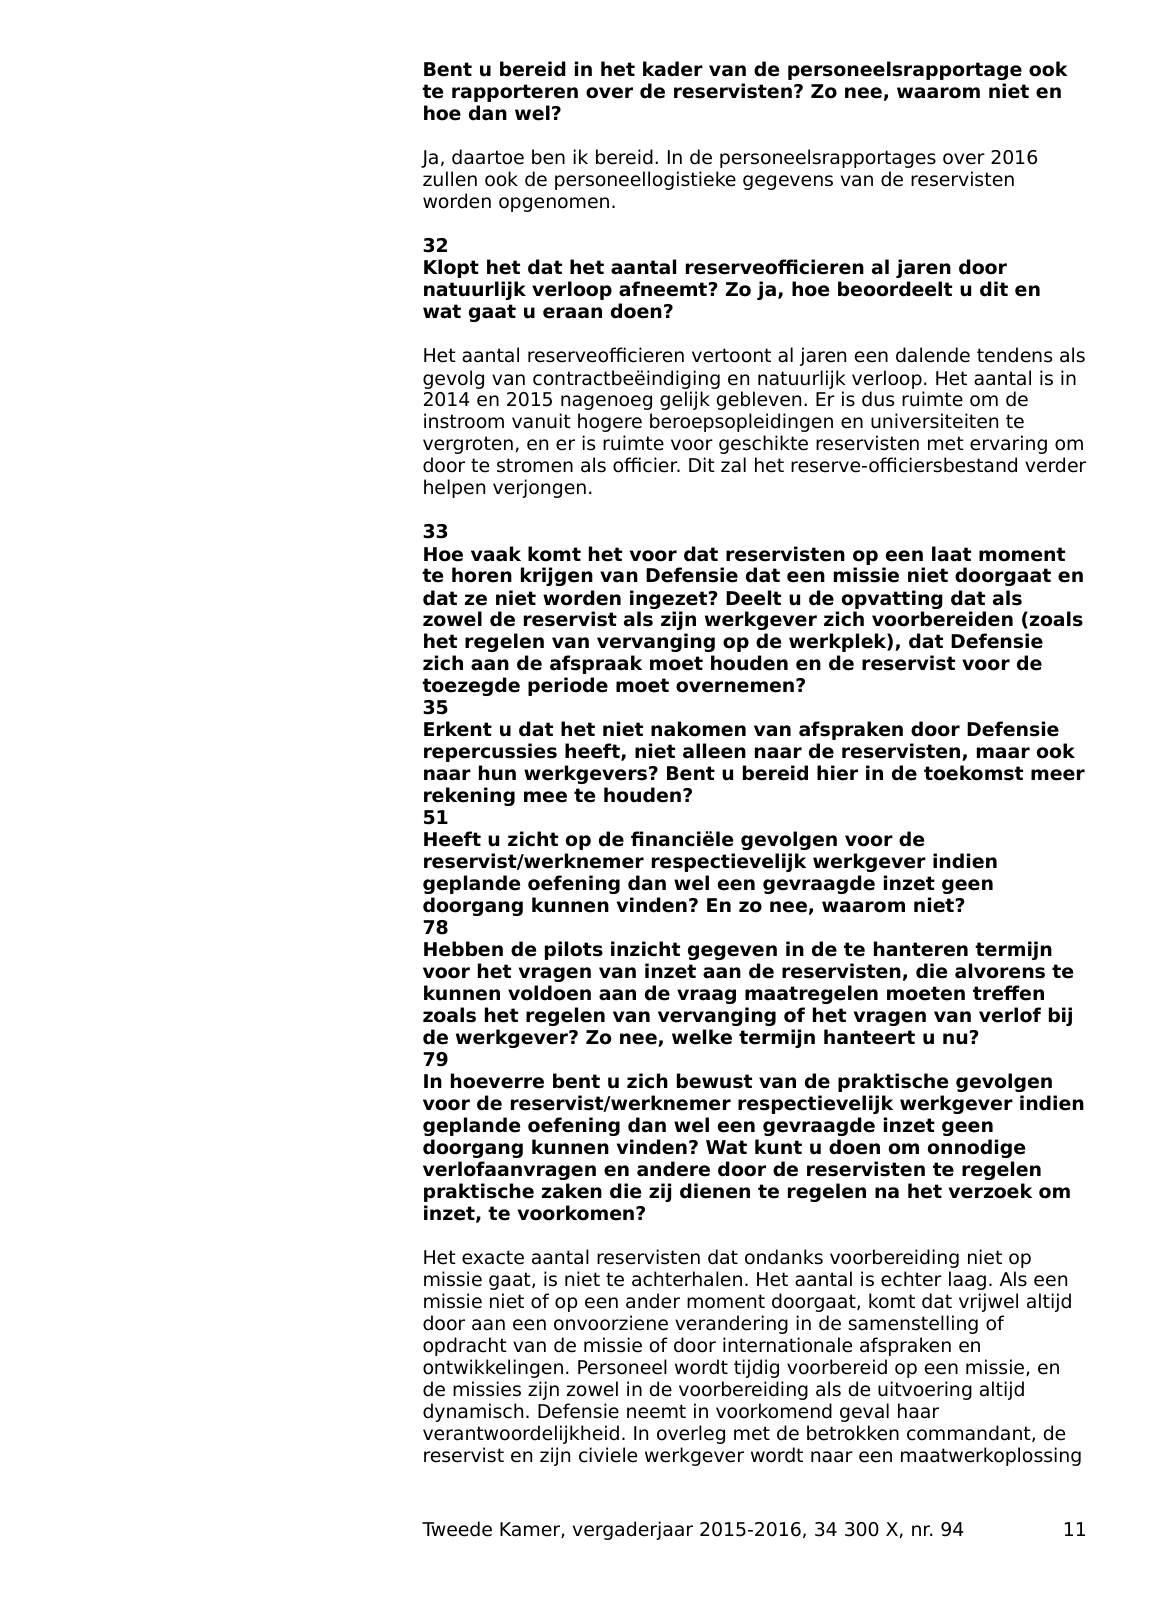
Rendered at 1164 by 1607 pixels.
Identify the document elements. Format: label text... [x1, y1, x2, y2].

text Erkent u dat het niet nakomen van afspraken door Defensie repercussies heeft, niet alleen naar de reservisten, maar ook naar hun werkgevers? Bent u bereid hier in de toekomst meer rekening mee te houden? [422, 719, 1087, 807]
text Het aantal reserveofficieren vertoont al jaren een dalende tendens als gevolg van contractbeëindiging en natuurlijk verloop. Het aantal is in 2014 en 2015 nagenoeg gelijk gebleven. Er is dus ruimte om de instroom vanuit hogere beroepsopleidingen en universiteiten te vergroten, en er is ruimte voor geschikte reservisten met ervaring om door te stromen als officier. Dit zal het reserve-officiersbestand verder helpen verjongen. [422, 345, 1087, 499]
text In hoeverre bent u zich bewust van de praktische gevolgen voor de reservist/werknemer respectievelijk werkgever indien geplande oefening dan wel een gevraagde inzet geen doorgang kunnen vinden? Wat kunt u doen om onnodige verlofaanvragen en andere door de reservisten te regelen praktische zaken die zij dienen te regelen na het verzoek om inzet, te voorkomen? [422, 1071, 1087, 1225]
text Ja, daartoe ben ik bereid. In de personeelsrapportages over 2016 zullen ook de personeellogistieke gegevens van de reservisten worden opgenomen. [422, 147, 1087, 213]
text 78 [422, 917, 1087, 939]
text Klopt het dat het aantal reserveofficieren al jaren door natuurlijk verloop afneemt? Zo ja, hoe beoordeelt u dit en wat gaat u eraan doen? [422, 257, 1087, 323]
text 33 [422, 521, 1087, 543]
text 32 [422, 235, 1087, 257]
text Hoe vaak komt het voor dat reservisten op een laat moment te horen krijgen van Defensie dat een missie niet doorgaat en dat ze niet worden ingezet? Deelt u de opvatting dat als zowel de reservist als zijn werkgever zich voorbereiden (zoals het regelen van vervanging op de werkplek), dat Defensie zich aan de afspraak moet houden en de reservist voor de toezegde periode moet overnemen? [422, 543, 1087, 697]
text 79 [422, 1049, 1087, 1071]
text Heeft u zicht op de financiële gevolgen voor de reservist/werknemer respectievelijk werkgever indien geplande oefening dan wel een gevraagde inzet geen doorgang kunnen vinden? En zo nee, waarom niet? [422, 829, 1087, 917]
text Het exacte aantal reservisten dat ondanks voorbereiding niet op missie gaat, is niet te achterhalen. Het aantal is echter laag. Als een missie niet of op een ander moment doorgaat, komt dat vrijwel altijd door aan een onvoorziene verandering in de samenstelling of opdracht van de missie of door internationale afspraken en ontwikkelingen. Personeel wordt tijdig voorbereid op een missie, en de missies zijn zowel in de voorbereiding als de uitvoering altijd dynamisch. Defensie neemt in voorkomend geval haar verantwoordelijkheid. In overleg met de betrokken commandant, de reservist en zijn civiele werkgever wordt naar een maatwerkoplossing [422, 1247, 1087, 1467]
text 35 [422, 697, 1087, 719]
text Bent u bereid in het kader van de personeelsrapportage ook te rapporteren over de reservisten? Zo nee, waarom niet en hoe dan wel? [422, 59, 1087, 125]
text Hebben de pilots inzicht gegeven in de te hanteren termijn voor het vragen van inzet aan de reservisten, die alvorens te kunnen voldoen aan de vraag maatregelen moeten treffen zoals het regelen van vervanging of het vragen van verlof bij de werkgever? Zo nee, welke termijn hanteert u nu? [422, 939, 1087, 1049]
text 51 [422, 807, 1087, 829]
